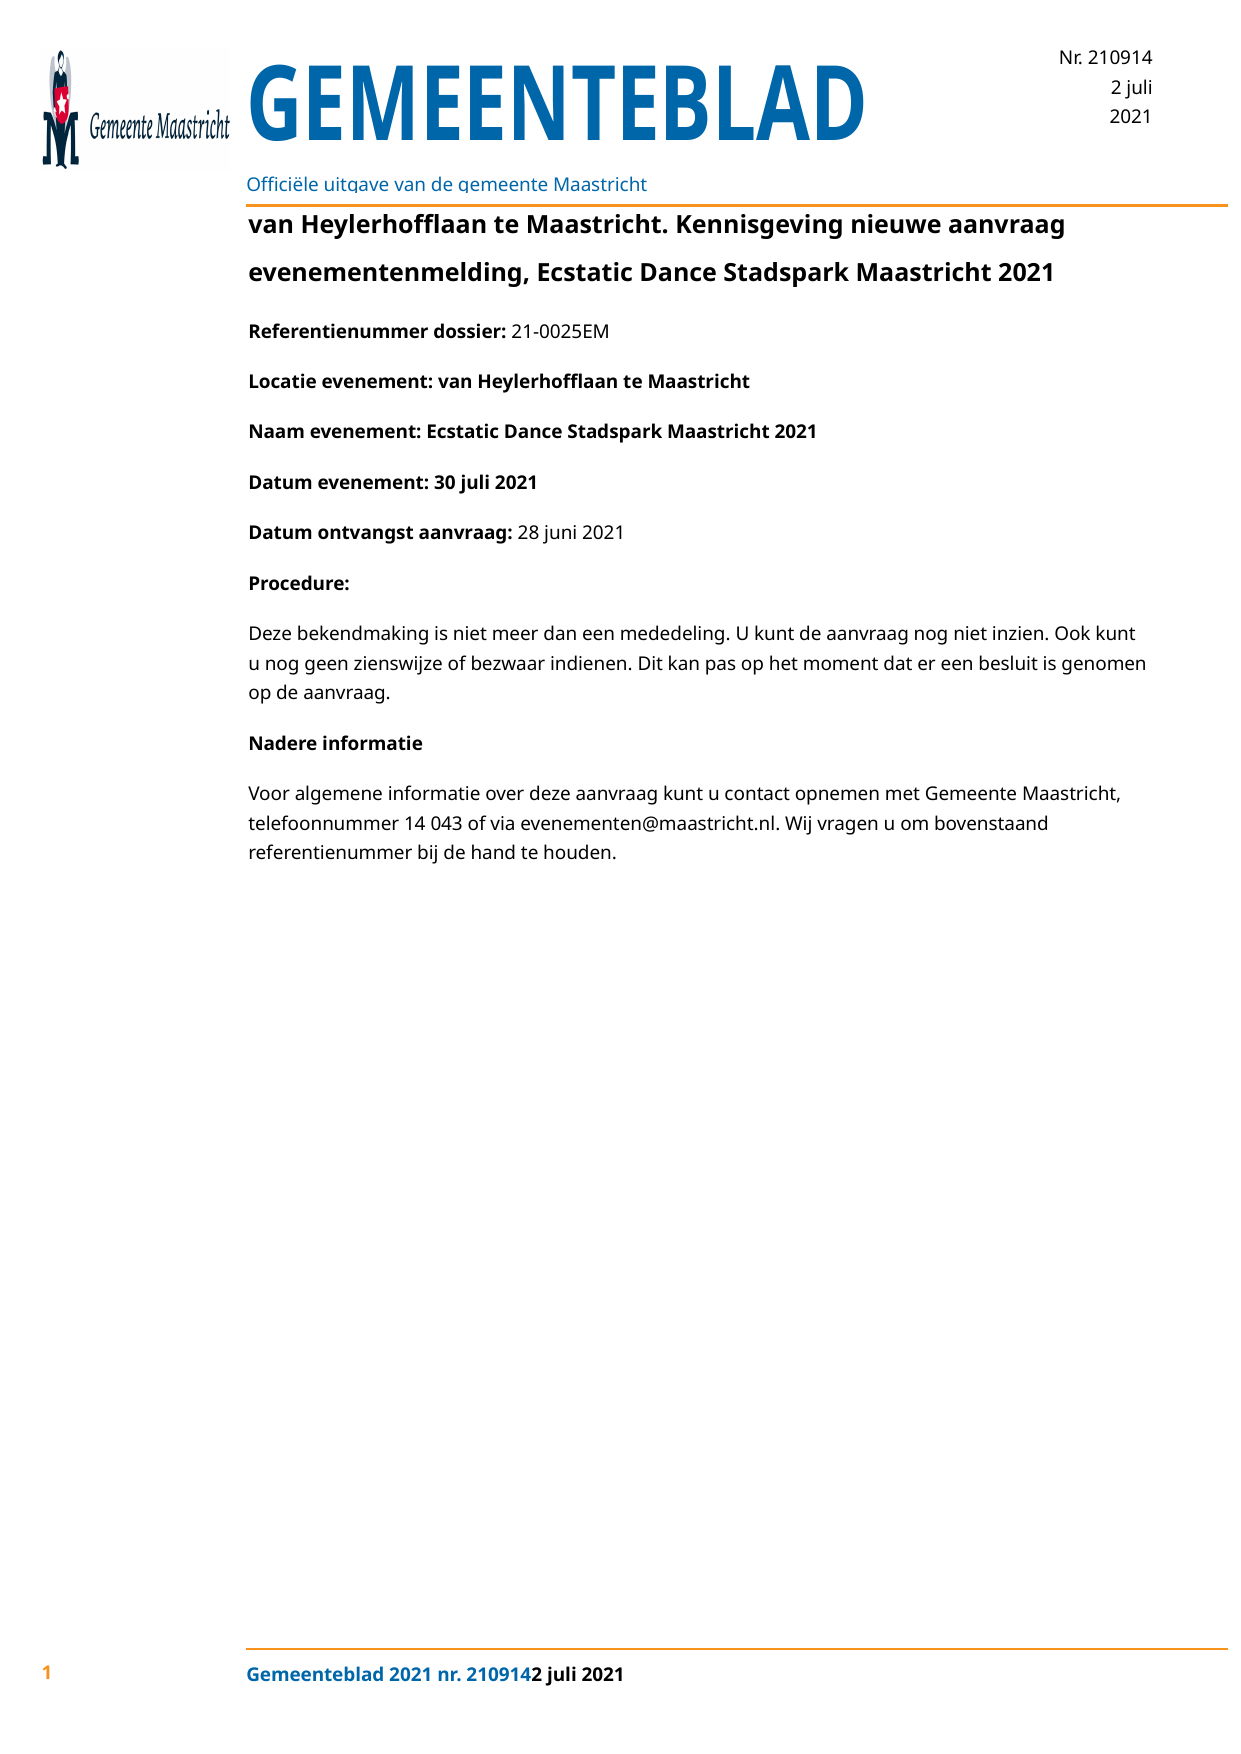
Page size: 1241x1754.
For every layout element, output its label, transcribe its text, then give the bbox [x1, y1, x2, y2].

text van Heylerhofflaan te Maastricht. Kennisgeving nieuwe aanvraag evenementenmelding, Ecstatic Dance Stadspark Maastricht 2021 [248, 207, 1152, 288]
text Procedure: [248, 570, 1152, 596]
text Deze bekendmaking is niet meer dan een mededeling. U kunt de aanvraag nog niet inzien. Ook kunt u nog geen zienswijze of bezwaar indienen. Dit kan pas op het moment dat er een besluit is genomen op de aanvraag. [248, 620, 1152, 705]
text Nadere informatie [248, 730, 1152, 756]
picture [41, 47, 231, 172]
text Referentienummer dossier: 21-0025EM [248, 318, 1152, 344]
text Datum ontvangst aanvraag: 28 juni 2021 [248, 519, 1152, 545]
text Naam evenement: Ecstatic Dance Stadspark Maastricht 2021 [248, 419, 1152, 444]
text Datum evenement: 30 juli 2021 [248, 469, 1152, 495]
text Voor algemene informatie over deze aanvraag kunt u contact opnemen met Gemeente Maastricht, telefoonnummer 14 043 of via evenementen@maastricht.nl. Wij vragen u om bovenstaand referentienummer bij de hand te houden. [248, 780, 1152, 865]
text Locatie evenement: van Heylerhofflaan te Maastricht [248, 368, 1152, 394]
